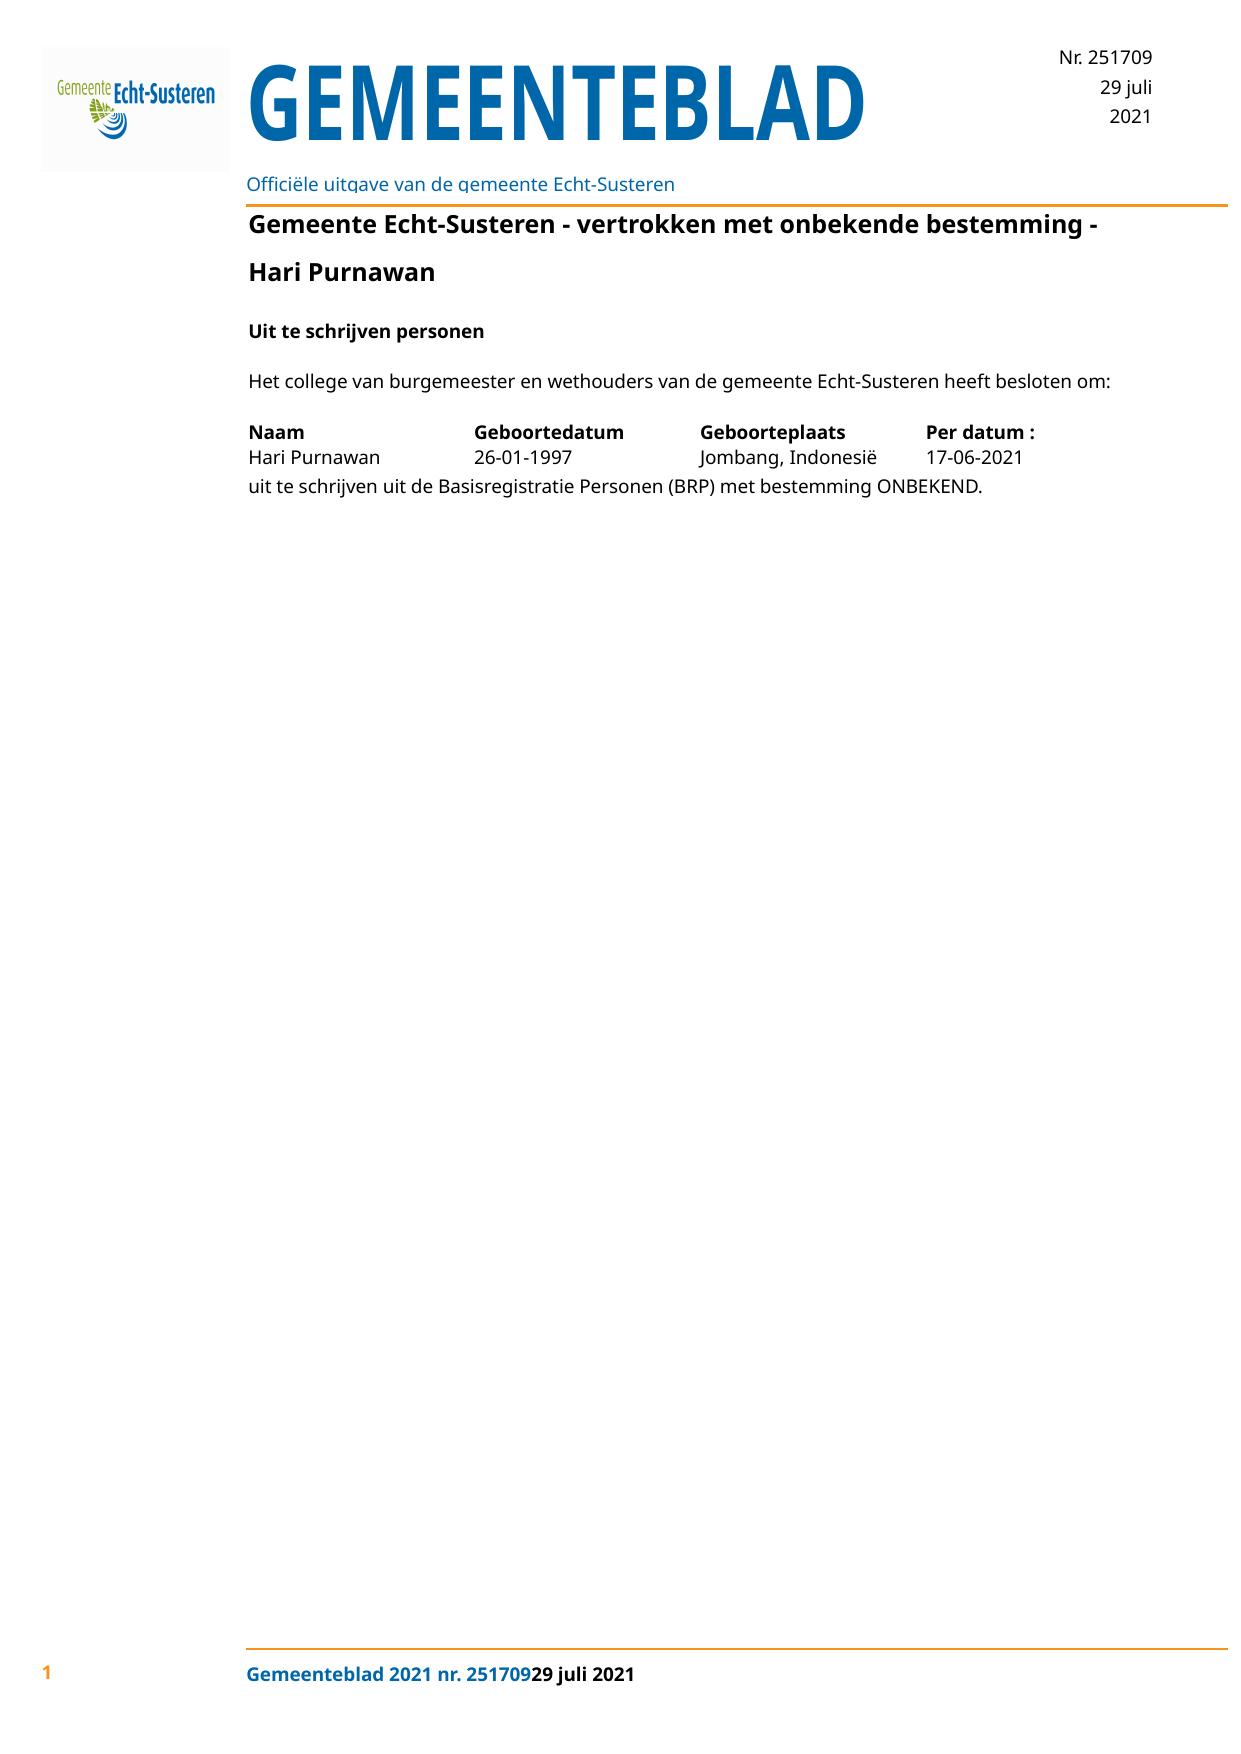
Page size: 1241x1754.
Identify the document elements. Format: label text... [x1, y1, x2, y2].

table_header Per datum : [926, 419, 1152, 444]
text uit te schrijven uit de Basisregistratie Personen (BRP) met bestemming ONBEKEND. [248, 473, 1152, 499]
table_cell Hari Purnawan [248, 445, 474, 470]
table_cell 26-01-1997 [474, 445, 700, 470]
text Gemeente Echt-Susteren - vertrokken met onbekende bestemming - Hari Purnawan [248, 207, 1152, 288]
table_header Naam [248, 419, 474, 444]
text Uit te schrijven personen [248, 318, 1152, 344]
table_header Geboortedatum [474, 419, 700, 444]
table_cell 17-06-2021 [926, 445, 1152, 470]
table_header Geboorteplaats [700, 419, 926, 444]
text Het college van burgemeester en wethouders van de gemeente Echt-Susteren heeft besloten om: [248, 368, 1152, 394]
table_cell Jombang, Indonesië [700, 445, 926, 470]
picture [41, 47, 231, 172]
